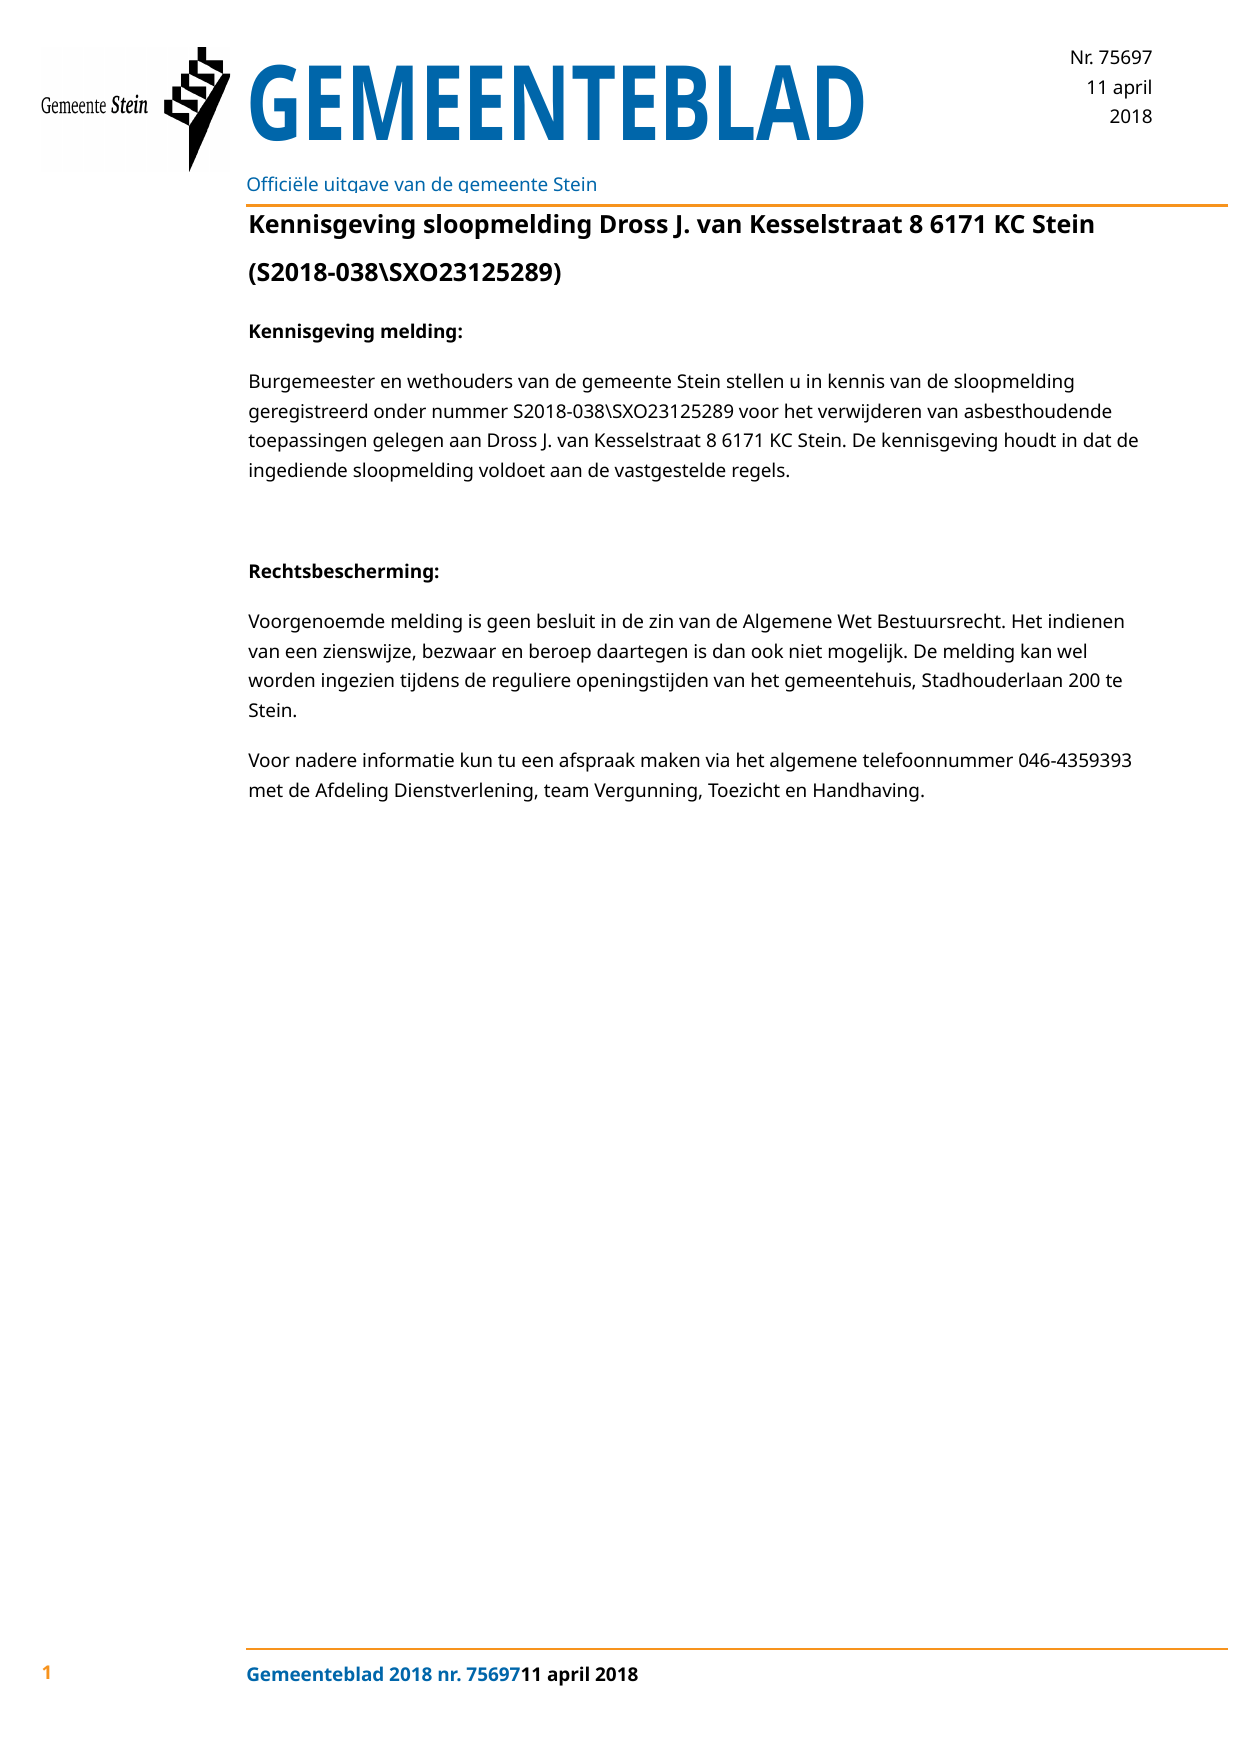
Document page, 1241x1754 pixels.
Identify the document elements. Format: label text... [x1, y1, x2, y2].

text Rechtsbescherming: [248, 558, 1152, 584]
text Kennisgeving melding: [248, 318, 1152, 344]
picture [41, 47, 231, 172]
text Burgemeester en wethouders van de gemeente Stein stellen u in kennis van de sloopmelding geregistreerd onder nummer S2018-038\SXO23125289 voor het verwijderen van asbesthoudende toepassingen gelegen aan Dross J. van Kesselstraat 8 6171 KC Stein. De kennisgeving houdt in dat de ingediende sloopmelding voldoet aan de vastgestelde regels. [248, 368, 1152, 483]
text Voor nadere informatie kun tu een afspraak maken via het algemene telefoonnummer 046-4359393 met de Afdeling Dienstverlening, team Vergunning, Toezicht en Handhaving. [248, 747, 1152, 803]
text Kennisgeving sloopmelding Dross J. van Kesselstraat 8 6171 KC Stein (S2018-038\SXO23125289) [248, 207, 1152, 288]
text Voorgenoemde melding is geen besluit in de zin van de Algemene Wet Bestuursrecht. Het indienen van een zienswijze, bezwaar en beroep daartegen is dan ook niet mogelijk. De melding kan wel worden ingezien tijdens de reguliere openingstijden van het gemeentehuis, Stadhouderlaan 200 te Stein. [248, 608, 1152, 723]
